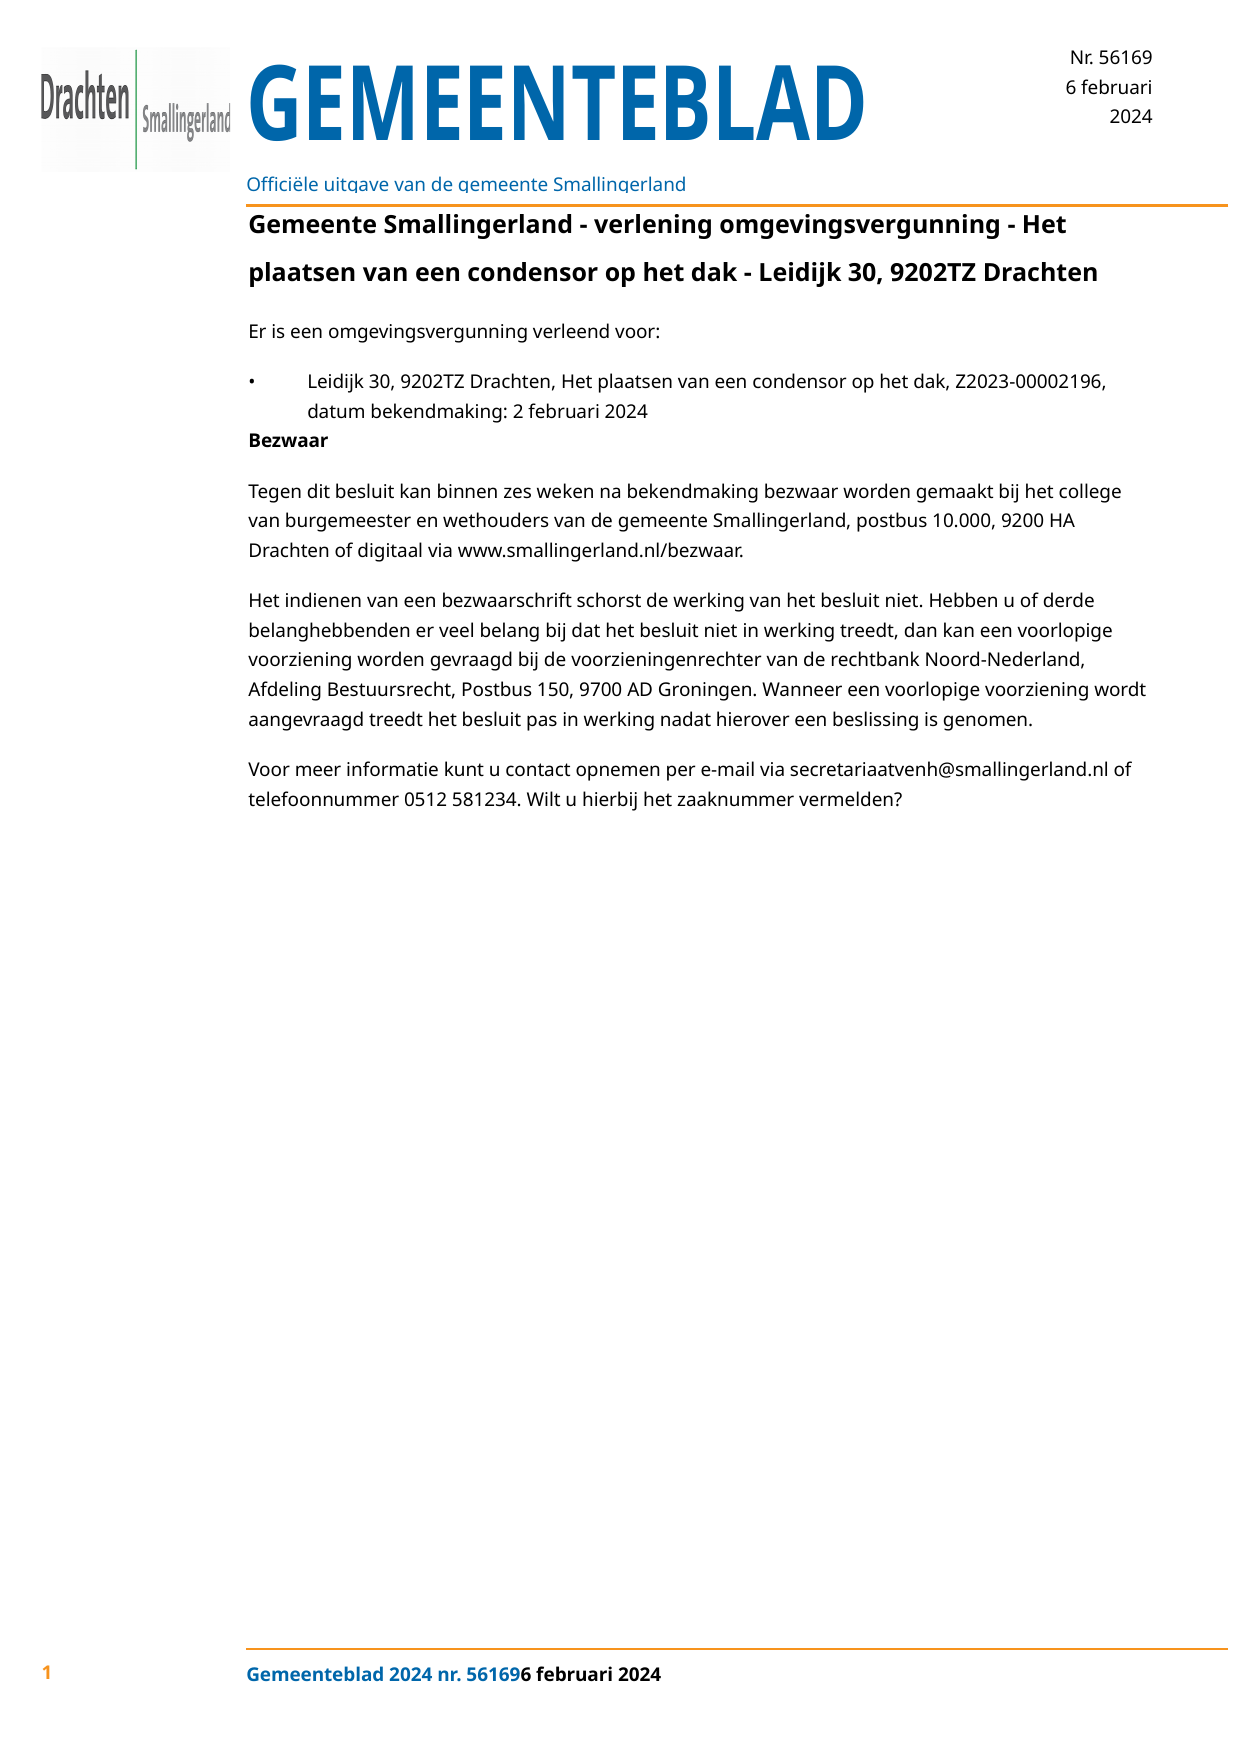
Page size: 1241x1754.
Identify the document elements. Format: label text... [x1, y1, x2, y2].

picture [41, 47, 231, 172]
text Voor meer informatie kunt u contact opnemen per e-mail via secretariaatvenh@smallingerland.nl of telefoonnummer 0512 581234. Wilt u hierbij het zaaknummer vermelden? [248, 756, 1152, 812]
text Er is een omgevingsvergunning verleend voor: [248, 318, 1152, 344]
text Gemeente Smallingerland - verlening omgevingsvergunning - Het plaatsen van een condensor op het dak - Leidijk 30, 9202TZ Drachten [248, 207, 1152, 288]
text Tegen dit besluit kan binnen zes weken na bekendmaking bezwaar worden gemaakt bij het college van burgemeester en wethouders van de gemeente Smallingerland, postbus 10.000, 9200 HA Drachten of digitaal via www.smallingerland.nl/bezwaar. [248, 478, 1152, 563]
text Bezwaar [248, 427, 1152, 453]
list Leidijk 30, 9202TZ Drachten, Het plaatsen van een condensor op het dak, Z2023-00002196, datum bekendmaking: 2 februari 2024 [248, 368, 1152, 424]
text Het indienen van een bezwaarschrift schorst de werking van het besluit niet. Hebben u of derde belanghebbenden er veel belang bij dat het besluit niet in werking treedt, dan kan een voorlopige voorziening worden gevraagd bij de voorzieningenrechter van de rechtbank Noord-Nederland, Afdeling Bestuursrecht, Postbus 150, 9700 AD Groningen. Wanneer een voorlopige voorziening wordt aangevraagd treedt het besluit pas in werking nadat hierover een beslissing is genomen. [248, 587, 1152, 732]
